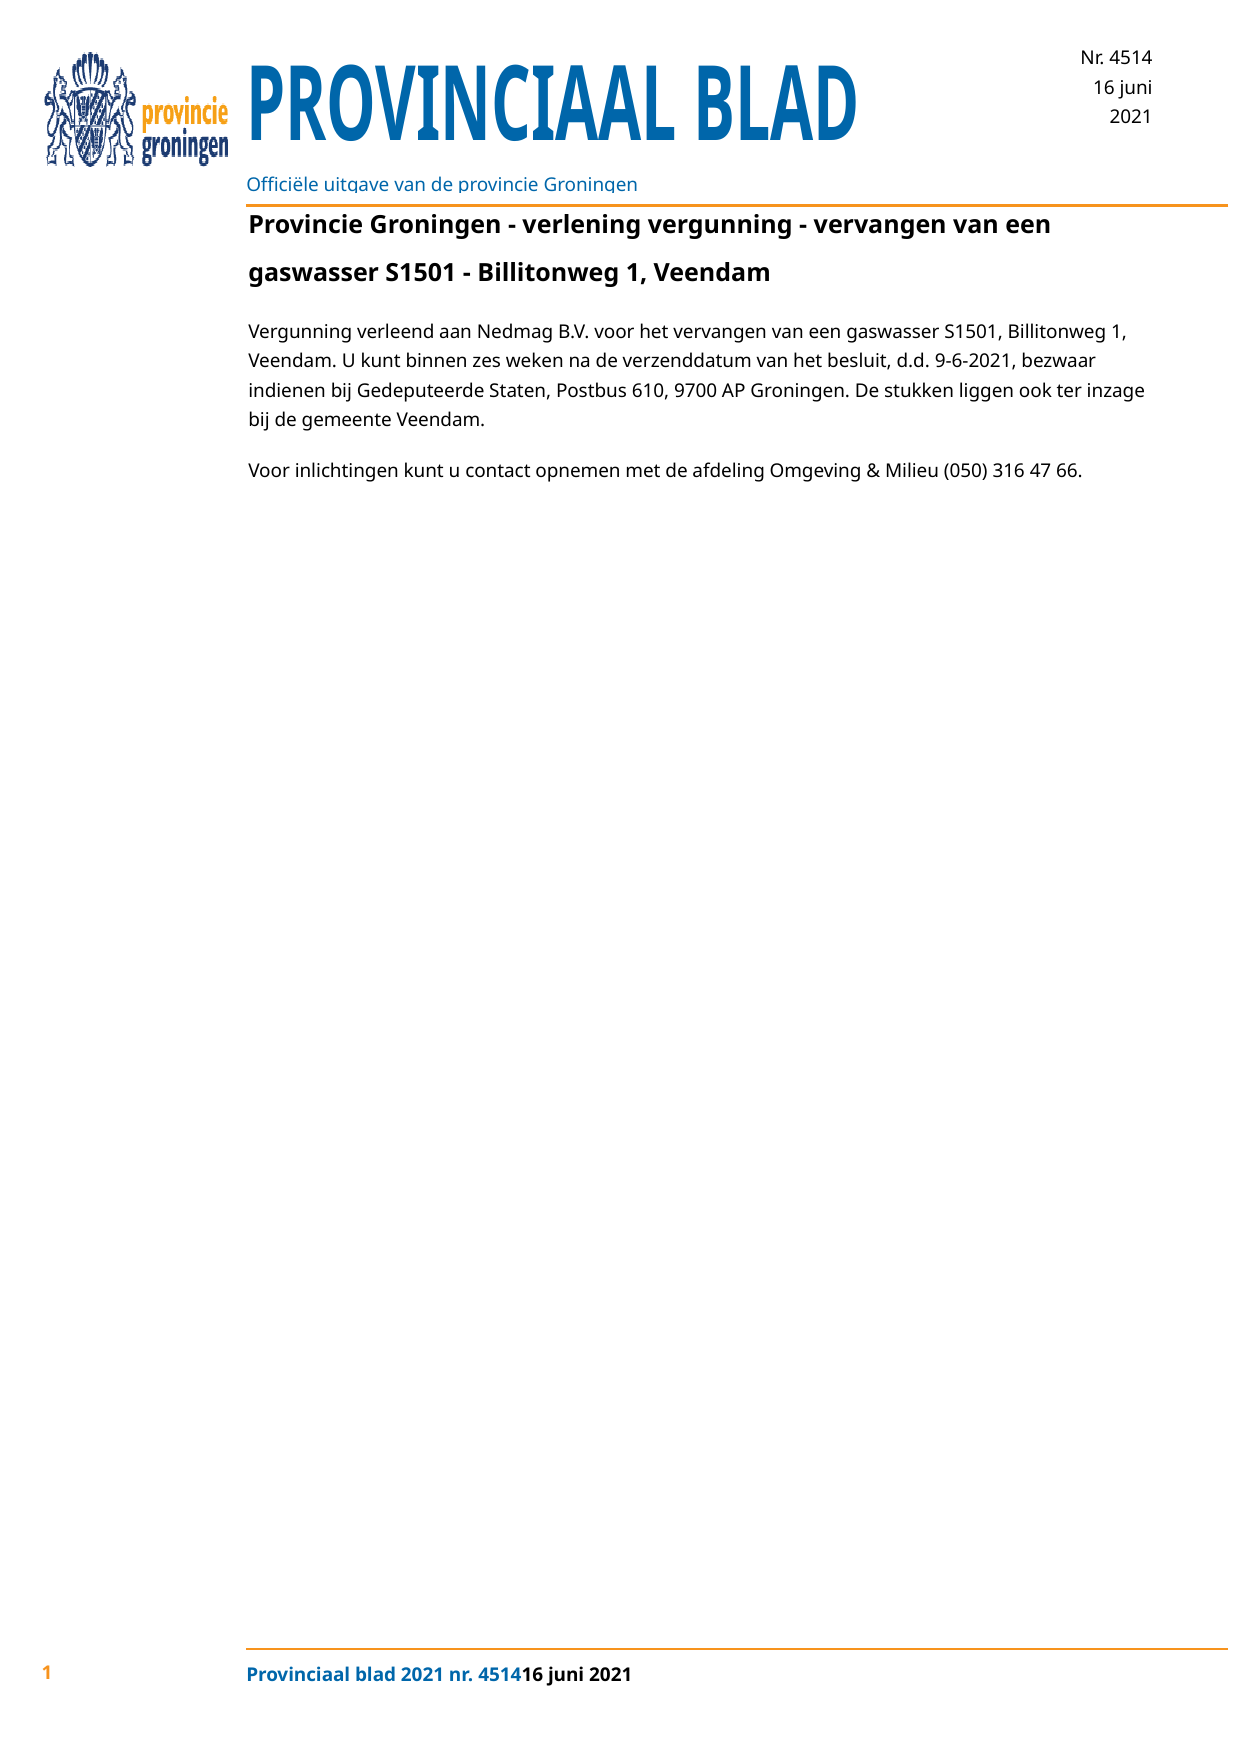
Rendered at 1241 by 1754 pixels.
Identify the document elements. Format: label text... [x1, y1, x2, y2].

text Voor inlichtingen kunt u contact opnemen met de afdeling Omgeving & Milieu (050) 316 47 66. [248, 457, 1152, 483]
picture [41, 47, 231, 172]
text Vergunning verleend aan Nedmag B.V. voor het vervangen van een gaswasser S1501, Billitonweg 1, Veendam. U kunt binnen zes weken na de verzenddatum van het besluit, d.d. 9-6-2021, bezwaar indienen bij Gedeputeerde Staten, Postbus 610, 9700 AP Groningen. De stukken liggen ook ter inzage bij de gemeente Veendam. [248, 318, 1152, 432]
text Provincie Groningen - verlening vergunning - vervangen van een gaswasser S1501 - Billitonweg 1, Veendam [248, 207, 1152, 288]
